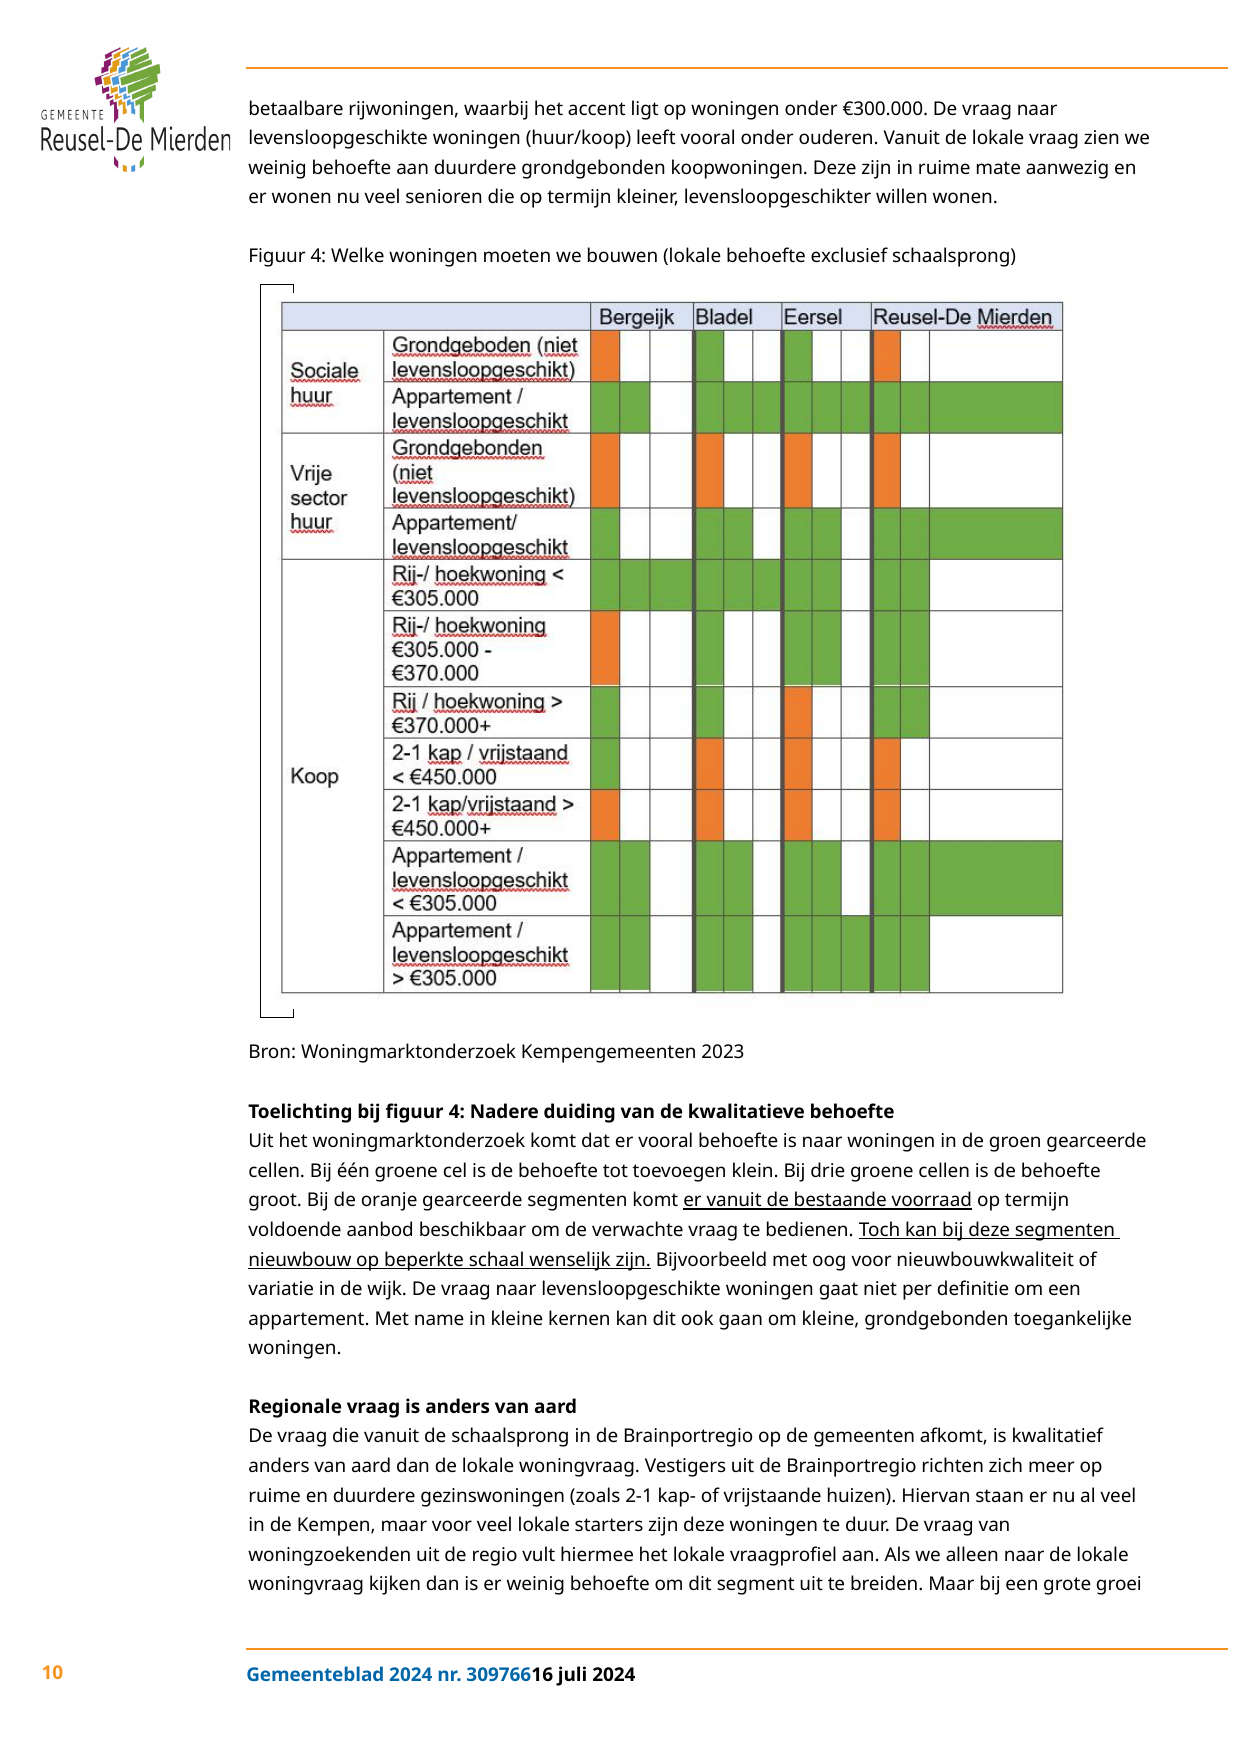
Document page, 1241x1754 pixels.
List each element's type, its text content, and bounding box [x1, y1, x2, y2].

picture [41, 47, 231, 172]
text De vraag die vanuit de schaalsprong in de Brainportregio op de gemeenten afkomt, is kwalitatief anders van aard dan de lokale woningvraag. Vestigers uit de Brainportregio richten zich meer op ruime en duurdere gezinswoningen (zoals 2-1 kap- of vrijstaande huizen). Hiervan staan er nu al veel in de Kempen, maar voor veel lokale starters zijn deze woningen te duur. De vraag van woningzoekenden uit de regio vult hiermee het lokale vraagprofiel aan. Als we alleen naar de lokale woningvraag kijken dan is er weinig behoefte om dit segment uit te breiden. Maar bij een grote groei [248, 1423, 1152, 1596]
text betaalbare rijwoningen, waarbij het accent ligt op woningen onder €300.000. De vraag naar levensloopgeschikte woningen (huur/koop) leeft vooral onder ouderen. Vanuit de lokale vraag zien we weinig behoefte aan duurdere grondgebonden koopwoningen. Deze zijn in ruime mate aanwezig en er wonen nu veel senioren die op termijn kleiner, levensloopgeschikter willen wonen. [248, 95, 1152, 209]
text Regionale vraag is anders van aard [248, 1393, 1152, 1419]
picture [268, 293, 1079, 1009]
text Figuur 4: Welke woningen moeten we bouwen (lokale behoefte exclusief schaalsprong) [248, 243, 1152, 268]
text Bron: Woningmarktonderzoek Kempengemeenten 2023 [248, 1039, 1152, 1064]
table_header Toelichting bij figuur 4: Nadere duiding van de kwalitatieve behoefte Uit het woningmarktonderzoek komt dat er vooral behoefte is naar woningen in de groen gearceerde cellen. Bij één groene cel is de behoefte tot toevoegen klein. Bij drie groene cellen is de behoefte groot. Bij de oranje gearceerde segmenten komt er vanuit de bestaande voorraad op termijn voldoende aanbod beschikbaar om de verwachte vraag te bedienen. Toch kan bij deze segmenten nieuwbouw op beperkte schaal wenselijk zijn. Bijvoorbeeld met oog voor nieuwbouwkwaliteit of variatie in de wijk. De vraag naar levensloopgeschikte woningen gaat niet per definitie om een appartement. Met name in kleine kernen kan dit ook gaan om kleine, grondgebonden toegankelijke woningen. [248, 1098, 1152, 1360]
